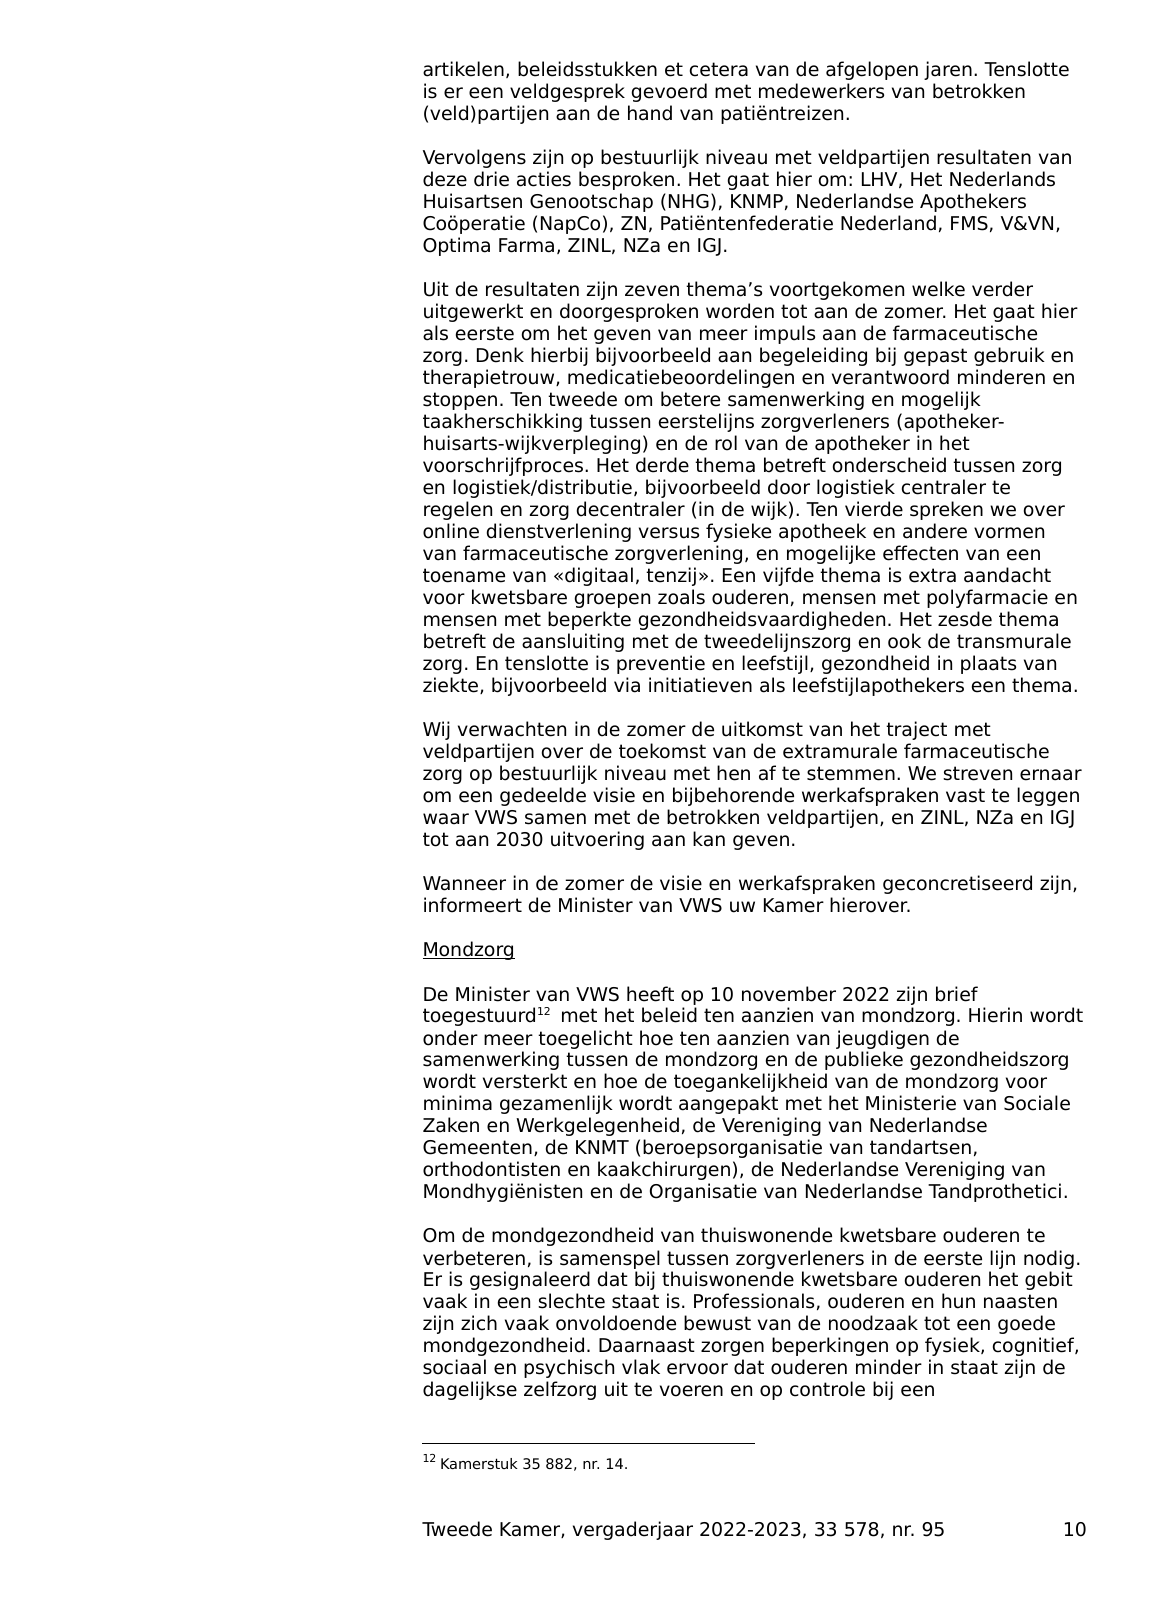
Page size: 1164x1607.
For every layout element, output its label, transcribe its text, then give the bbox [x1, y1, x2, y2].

text Uit de resultaten zijn zeven thema’s voortgekomen welke verder uitgewerkt en doorgesproken worden tot aan de zomer. Het gaat hier als eerste om het geven van meer impuls aan de farmaceutische zorg. Denk hierbij bijvoorbeeld aan begeleiding bij gepast gebruik en therapietrouw, medicatiebeoordelingen en verantwoord minderen en stoppen. Ten tweede om betere samenwerking en mogelijk taakherschikking tussen eerstelijns zorgverleners (apotheker-huisarts-wijkverpleging) en de rol van de apotheker in het voorschrijfproces. Het derde thema betreft onderscheid tussen zorg en logistiek/distributie, bijvoorbeeld door logistiek centraler te regelen en zorg decentraler (in de wijk). Ten vierde spreken we over online dienstverlening versus fysieke apotheek en andere vormen van farmaceutische zorgverlening, en mogelijke effecten van een toename van «digitaal, tenzij». Een vijfde thema is extra aandacht voor kwetsbare groepen zoals ouderen, mensen met polyfarmacie en mensen met beperkte gezondheidsvaardigheden. Het zesde thema betreft de aansluiting met de tweedelijnszorg en ook de transmurale zorg. En tenslotte is preventie en leefstijl, gezondheid in plaats van ziekte, bijvoorbeeld via initiatieven als leefstijlapothekers een thema. [422, 279, 1087, 697]
text Kamerstuk 35 882, nr. 14. [422, 1452, 1087, 1474]
text Wanneer in de zomer de visie en werkafspraken geconcretiseerd zijn, informeert de Minister van VWS uw Kamer hierover. [422, 873, 1087, 917]
text artikelen, beleidsstukken et cetera van de afgelopen jaren. Tenslotte is er een veldgesprek gevoerd met medewerkers van betrokken (veld)partijen aan de hand van patiëntreizen. [422, 59, 1087, 125]
text Om de mondgezondheid van thuiswonende kwetsbare ouderen te verbeteren, is samenspel tussen zorgverleners in de eerste lijn nodig. Er is gesignaleerd dat bij thuiswonende kwetsbare ouderen het gebit vaak in een slechte staat is. Professionals, ouderen en hun naasten zijn zich vaak onvoldoende bewust van de noodzaak tot een goede mondgezondheid. Daarnaast zorgen beperkingen op fysiek, cognitief, sociaal en psychisch vlak ervoor dat ouderen minder in staat zijn de dagelijkse zelfzorg uit te voeren en op controle bij een [422, 1225, 1087, 1401]
subtitle Mondzorg [422, 939, 1087, 961]
text Vervolgens zijn op bestuurlijk niveau met veldpartijen resultaten van deze drie acties besproken. Het gaat hier om: LHV, Het Nederlands Huisartsen Genootschap (NHG), KNMP, Nederlandse Apothekers Coöperatie (NapCo), ZN, Patiëntenfederatie Nederland, FMS, V&VN, Optima Farma, ZINL, NZa en IGJ. [422, 147, 1087, 257]
text De Minister van VWS heeft op 10 november 2022 zijn brief toegestuurd met het beleid ten aanzien van mondzorg. Hierin wordt onder meer toegelicht hoe ten aanzien van jeugdigen de samenwerking tussen de mondzorg en de publieke gezondheidszorg wordt versterkt en hoe de toegankelijkheid van de mondzorg voor minima gezamenlijk wordt aangepakt met het Ministerie van Sociale Zaken en Werkgelegenheid, de Vereniging van Nederlandse Gemeenten, de KNMT (beroepsorganisatie van tandartsen, orthodontisten en kaakchirurgen), de Nederlandse Vereniging van Mondhygiënisten en de Organisatie van Nederlandse Tandprothetici. [422, 983, 1087, 1203]
text Wij verwachten in de zomer de uitkomst van het traject met veldpartijen over de toekomst van de extramurale farmaceutische zorg op bestuurlijk niveau met hen af te stemmen. We streven ernaar om een gedeelde visie en bijbehorende werkafspraken vast te leggen waar VWS samen met de betrokken veldpartijen, en ZINL, NZa en IGJ tot aan 2030 uitvoering aan kan geven. [422, 719, 1087, 851]
